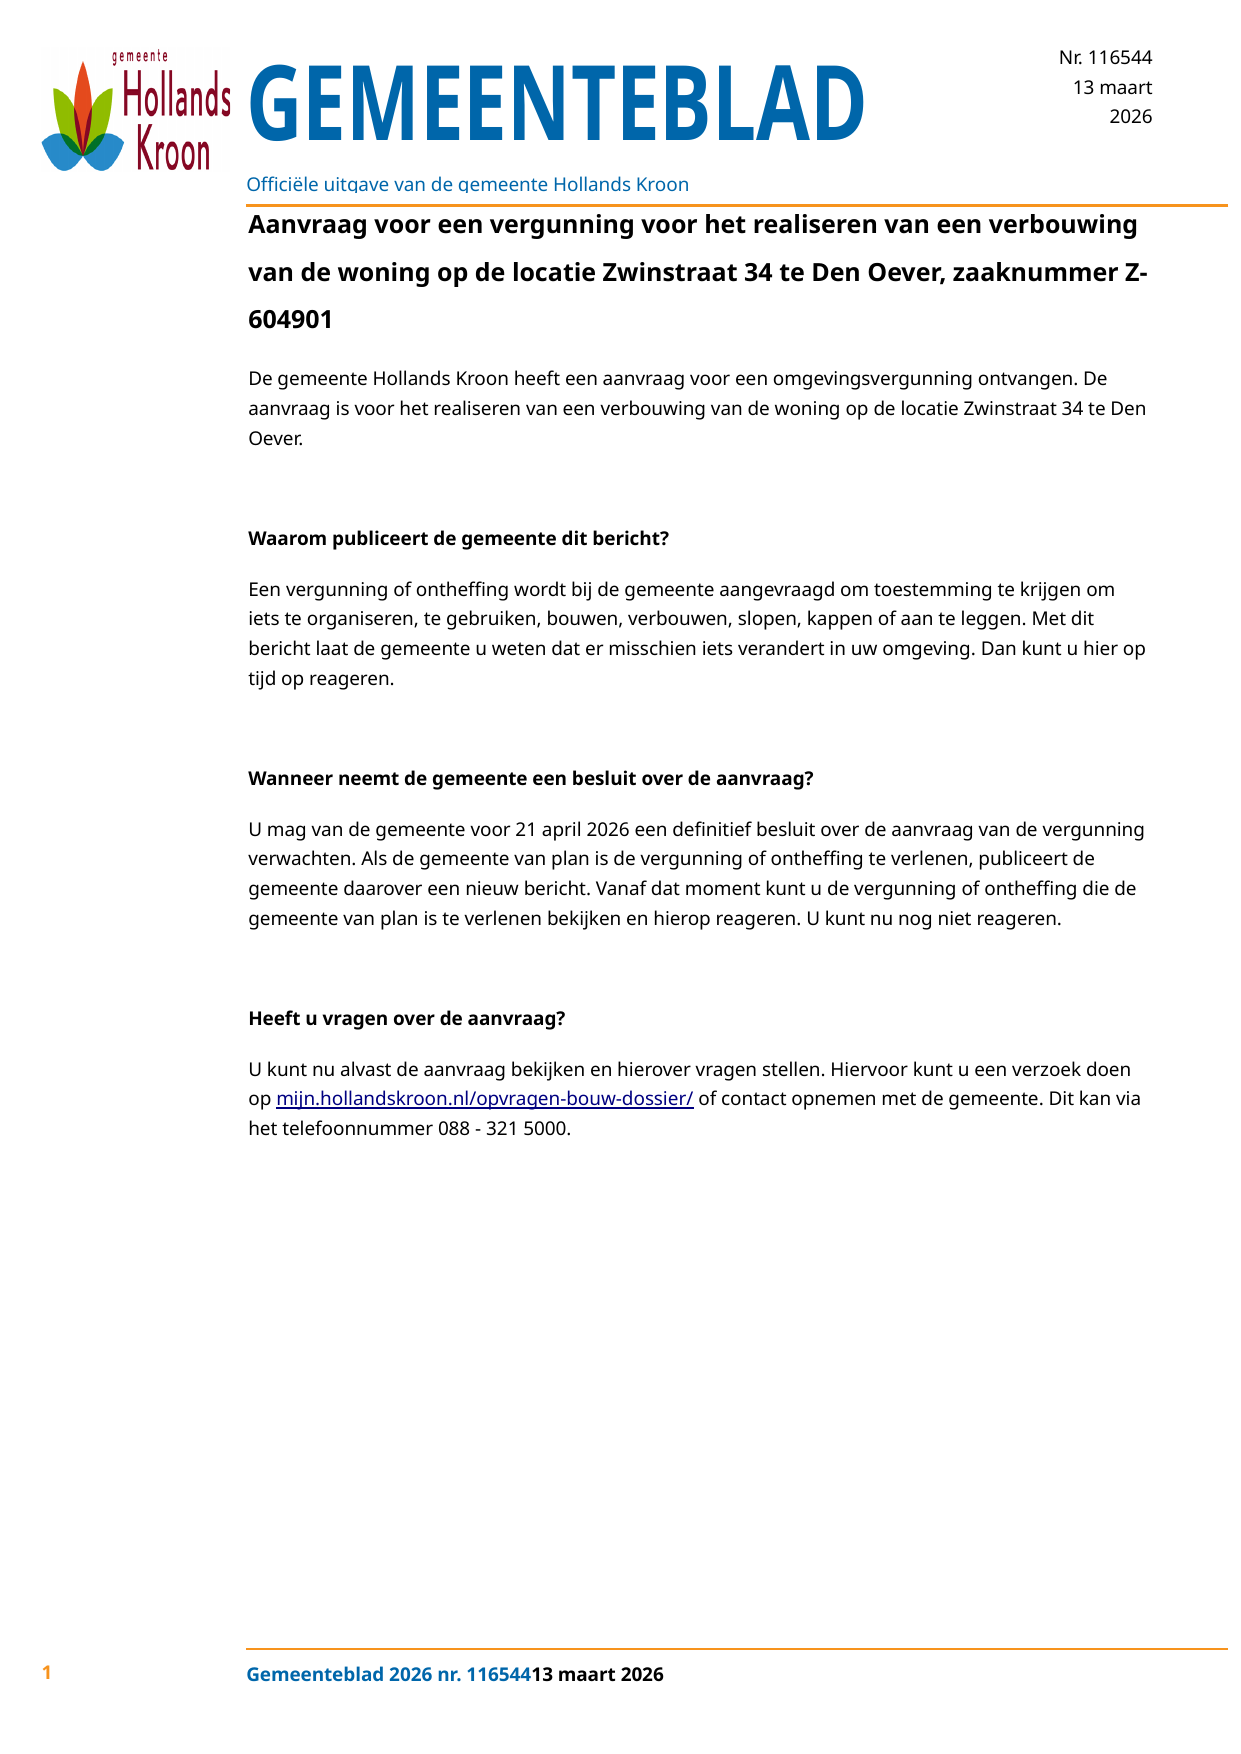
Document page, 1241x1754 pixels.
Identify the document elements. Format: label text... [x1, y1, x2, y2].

text Waarom publiceert de gemeente dit bericht? [248, 526, 1152, 551]
picture [41, 47, 231, 172]
text Wanneer neemt de gemeente een besluit over de aanvraag? [248, 766, 1152, 791]
text U kunt nu alvast de aanvraag bekijken en hierover vragen stellen. Hiervoor kunt u een verzoek doen op mijn.hollandskroon.nl/opvragen-bouw-dossier/ of contact opnemen met de gemeente. Dit kan via het telefoonnummer 088 - 321 5000. [248, 1056, 1152, 1141]
text De gemeente Hollands Kroon heeft een aanvraag voor een omgevingsvergunning ontvangen. De aanvraag is voor het realiseren van een verbouwing van de woning op de locatie Zwinstraat 34 te Den Oever. [248, 366, 1152, 450]
text Aanvraag voor een vergunning voor het realiseren van een verbouwing van de woning op de locatie Zwinstraat 34 te Den Oever, zaaknummer Z-604901 [248, 207, 1152, 336]
text Een vergunning of ontheffing wordt bij de gemeente aangevraagd om toestemming te krijgen om iets te organiseren, te gebruiken, bouwen, verbouwen, slopen, kappen of aan te leggen. Met dit bericht laat de gemeente u weten dat er misschien iets verandert in uw omgeving. Dan kunt u hier op tijd op reageren. [248, 576, 1152, 690]
text U mag van de gemeente voor 21 april 2026 een definitief besluit over de aanvraag van de vergunning verwachten. Als de gemeente van plan is de vergunning of ontheffing te verlenen, publiceert de gemeente daarover een nieuw bericht. Vanaf dat moment kunt u de vergunning of ontheffing die de gemeente van plan is te verlenen bekijken en hierop reageren. U kunt nu nog niet reageren. [248, 816, 1152, 930]
text Heeft u vragen over de aanvraag? [248, 1006, 1152, 1031]
